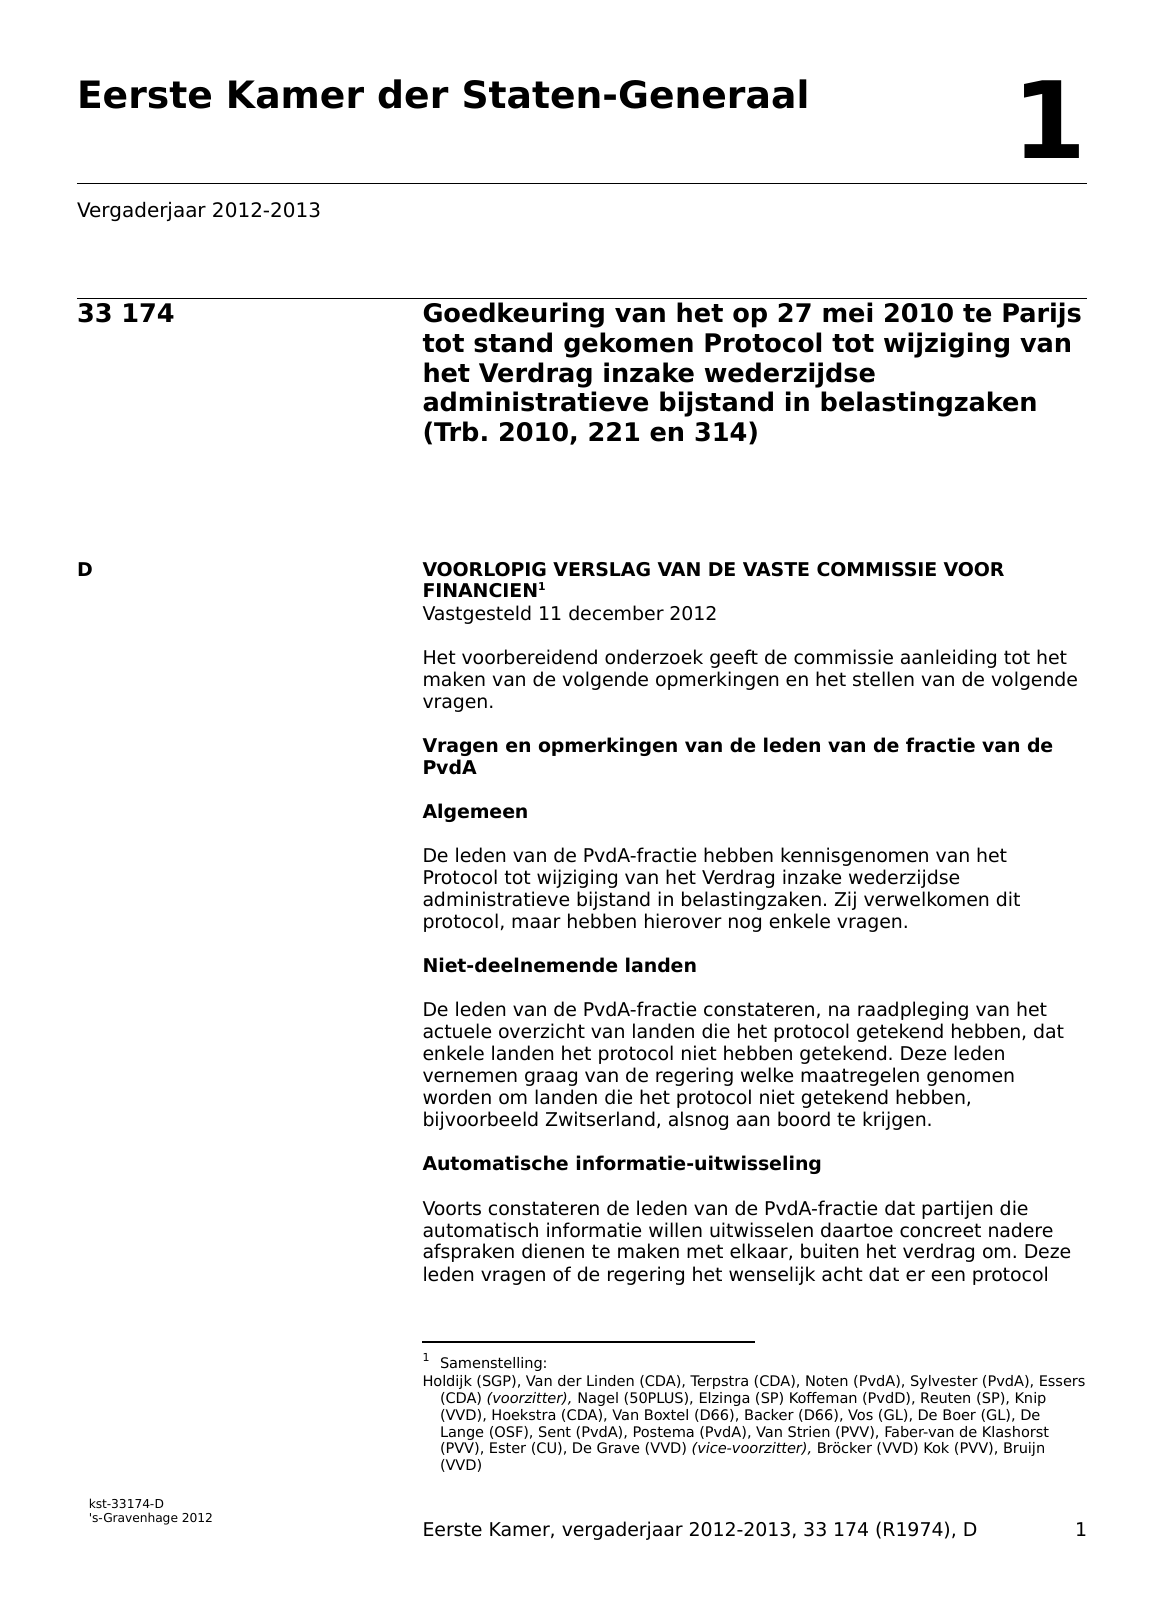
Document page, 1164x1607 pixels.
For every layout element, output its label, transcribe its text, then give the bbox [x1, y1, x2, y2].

subtitle Vragen en opmerkingen van de leden van de fractie van de PvdA [422, 735, 1087, 779]
table_header 1 [886, 59, 1087, 183]
text Holdijk (SGP), Van der Linden (CDA), Terpstra (CDA), Noten (PvdA), Sylvester (PvdA), Essers (CDA) (voorzitter), Nagel (50PLUS), Elzinga (SP) Koffeman (PvdD), Reuten (SP), Knip (VVD), Hoekstra (CDA), Van Boxtel (D66), Backer (D66), Vos (GL), De Boer (GL), De Lange (OSF), Sent (PvdA), Postema (PvdA), Van Strien (PVV), Faber-van de Klashorst (PVV), Ester (CU), De Grave (VVD) (vice-voorzitter), Bröcker (VVD) Kok (PVV), Bruijn (VVD) [422, 1373, 1087, 1474]
subtitle 33 174 Goedkeuring van het op 27 mei 2010 te Parijs tot stand gekomen Protocol tot wijziging van het Verdrag inzake wederzijdse administratieve bijstand in belastingzaken (Trb. 2010, 221 en 314) [77, 299, 1087, 447]
text De leden van de PvdA-fractie constateren, na raadpleging van het actuele overzicht van landen die het protocol getekend hebben, dat enkele landen het protocol niet hebben getekend. Deze leden vernemen graag van de regering welke maatregelen genomen worden om landen die het protocol niet getekend hebben, bijvoorbeeld Zwitserland, alsnog aan boord te krijgen. [422, 999, 1087, 1131]
text Vastgesteld 11 december 2012 [422, 602, 1087, 624]
table_cell Vergaderjaar 2012-2013 [77, 184, 1087, 298]
text Het voorbereidend onderzoek geeft de commissie aanleiding tot het maken van de volgende opmerkingen en het stellen van de volgende vragen. [422, 647, 1087, 712]
subtitle Niet-deelnemende landen [422, 955, 1087, 977]
text 's-Gravenhage 2012 [88, 1511, 323, 1525]
text De leden van de PvdA-fractie hebben kennisgenomen van het Protocol tot wijziging van het Verdrag inzake wederzijdse administratieve bijstand in belastingzaken. Zij verwelkomen dit protocol, maar hebben hierover nog enkele vragen. [422, 845, 1087, 933]
table_header Eerste Kamer der Staten-Generaal [77, 59, 886, 183]
subtitle Algemeen [422, 801, 1087, 823]
text Samenstelling: [422, 1351, 1087, 1373]
text Voorts constateren de leden van de PvdA-fractie dat partijen die automatisch informatie willen uitwisselen daartoe concreet nadere afspraken dienen te maken met elkaar, buiten het verdrag om. Deze leden vragen of de regering het wenselijk acht dat er een protocol [422, 1197, 1087, 1285]
text kst-33174-D [88, 1497, 323, 1511]
subtitle D VOORLOPIG VERSLAG VAN DE VASTE COMMISSIE VOOR FINANCIEN [77, 558, 1087, 602]
subtitle Automatische informatie-uitwisseling [422, 1153, 1087, 1175]
